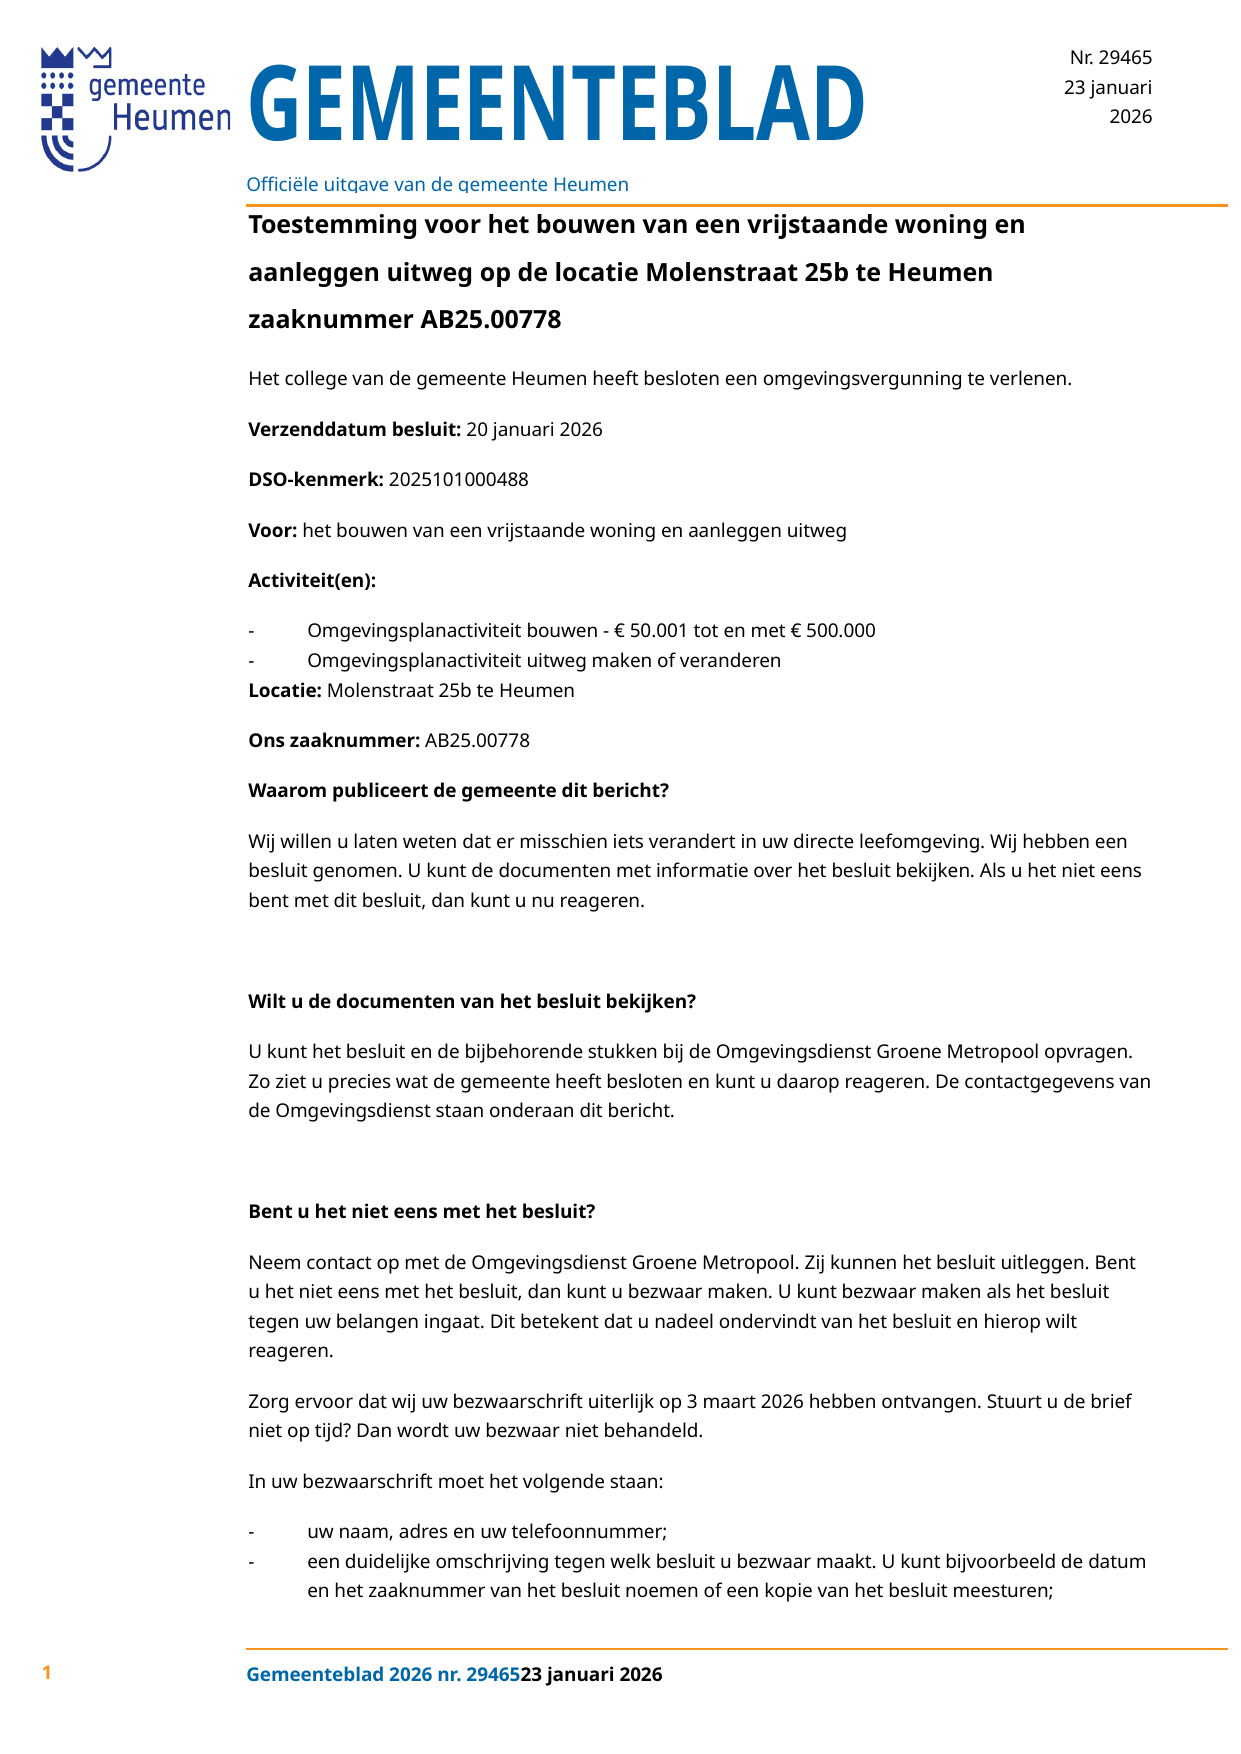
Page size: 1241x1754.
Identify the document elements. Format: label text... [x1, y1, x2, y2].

list Omgevingsplanactiviteit bouwen - € 50.001 tot en met € 500.000 [248, 618, 1152, 643]
text Locatie: Molenstraat 25b te Heumen [248, 677, 1152, 702]
list Omgevingsplanactiviteit uitweg maken of veranderen [248, 647, 1152, 673]
text Voor: het bouwen van een vrijstaande woning en aanleggen uitweg [248, 517, 1152, 542]
text Verzenddatum besluit: 20 januari 2026 [248, 416, 1152, 442]
text Waarom publiceert de gemeente dit bericht? [248, 778, 1152, 803]
text Wilt u de documenten van het besluit bekijken? [248, 988, 1152, 1014]
text Activiteit(en): [248, 567, 1152, 593]
text Zorg ervoor dat wij uw bezwaarschrift uiterlijk op 3 maart 2026 hebben ontvangen. Stuurt u de brief niet op tijd? Dan wordt uw bezwaar niet behandeld. [248, 1388, 1152, 1443]
text Ons zaaknummer: AB25.00778 [248, 727, 1152, 753]
picture [41, 47, 231, 172]
list uw naam, adres en uw telefoonnummer; [248, 1518, 1152, 1544]
text In uw bezwaarschrift moet het volgende staan: [248, 1468, 1152, 1494]
text Neem contact op met de Omgevingsdienst Groene Metropool. Zij kunnen het besluit uitleggen. Bent u het niet eens met het besluit, dan kunt u bezwaar maken. U kunt bezwaar maken als het besluit tegen uw belangen ingaat. Dit betekent dat u nadeel ondervindt van het besluit en hierop wilt reageren. [248, 1249, 1152, 1363]
text Wij willen u laten weten dat er misschien iets verandert in uw directe leefomgeving. Wij hebben een besluit genomen. U kunt de documenten met informatie over het besluit bekijken. Als u het niet eens bent met dit besluit, dan kunt u nu reageren. [248, 828, 1152, 913]
list een duidelijke omschrijving tegen welk besluit u bezwaar maakt. U kunt bijvoorbeeld de datum en het zaaknummer van het besluit noemen of een kopie van het besluit meesturen; [248, 1548, 1152, 1603]
text Het college van de gemeente Heumen heeft besloten een omgevingsvergunning te verlenen. [248, 366, 1152, 391]
text DSO-kenmerk: 2025101000488 [248, 466, 1152, 492]
text U kunt het besluit en de bijbehorende stukken bij de Omgevingsdienst Groene Metropool opvragen. Zo ziet u precies wat de gemeente heeft besloten en kunt u daarop reageren. De contactgegevens van de Omgevingsdienst staan onderaan dit bericht. [248, 1038, 1152, 1123]
text Bent u het niet eens met het besluit? [248, 1198, 1152, 1224]
text Toestemming voor het bouwen van een vrijstaande woning en aanleggen uitweg op de locatie Molenstraat 25b te Heumen zaaknummer AB25.00778 [248, 207, 1152, 336]
